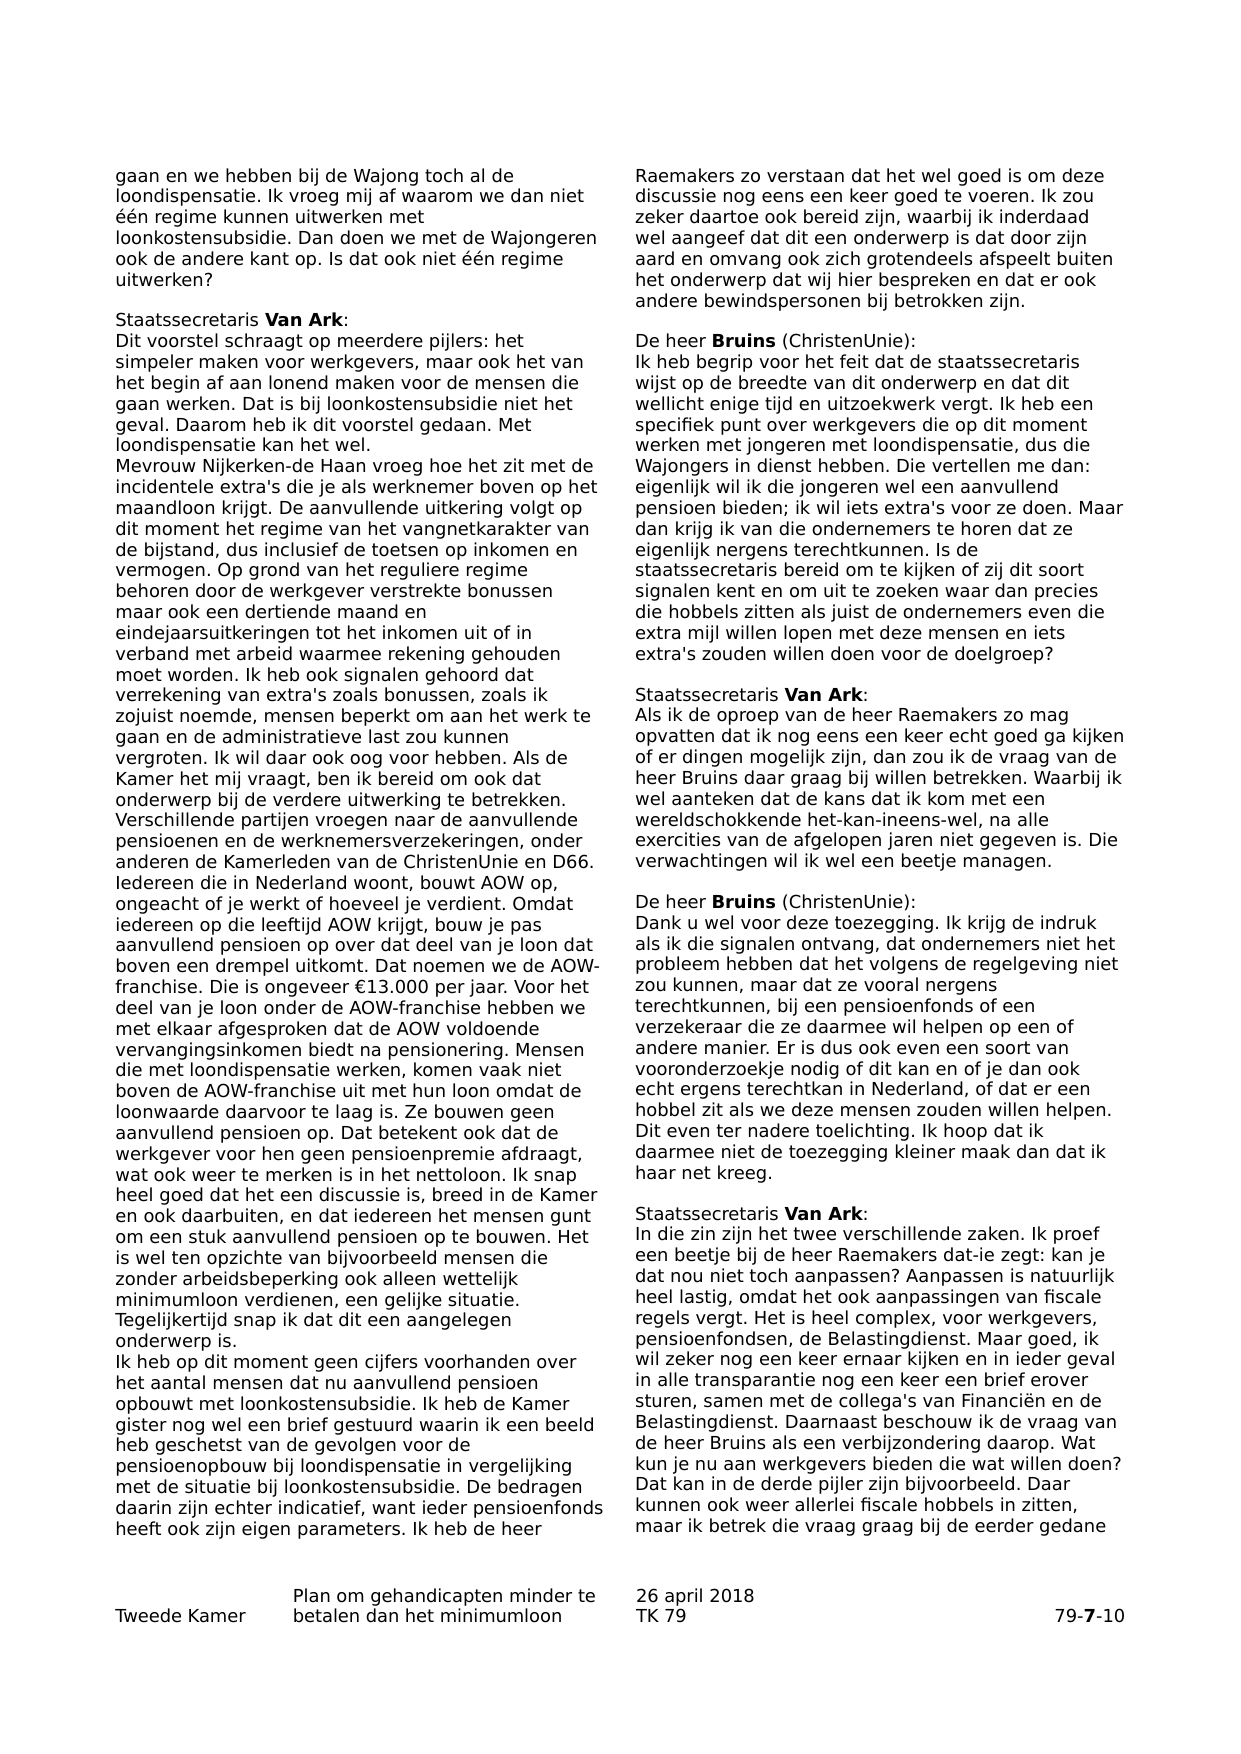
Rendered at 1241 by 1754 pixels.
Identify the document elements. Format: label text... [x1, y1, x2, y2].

text gaan en we hebben bij de Wajong toch al de loondispensatie. Ik vroeg mij af waarom we dan niet één regime kunnen uitwerken met loonkostensubsidie. Dan doen we met de Wajongeren ook de andere kant op. Is dat ook niet één regime uitwerken? [115, 165, 605, 290]
text Staatssecretaris Van Ark: [635, 1203, 1125, 1224]
text Ik heb op dit moment geen cijfers voorhanden over het aantal mensen dat nu aanvullend pensioen opbouwt met loonkostensubsidie. Ik heb de Kamer gister nog wel een brief gestuurd waarin ik een beeld heb geschetst van de gevolgen voor de pensioenopbouw bij loondispensatie in vergelijking met de situatie bij loonkostensubsidie. De bedragen daarin zijn echter indicatief, want ieder pensioenfonds heeft ook zijn eigen parameters. Ik heb de heer [115, 1352, 605, 1539]
text Ik heb begrip voor het feit dat de staatssecretaris wijst op de breedte van dit onderwerp en dat dit wellicht enige tijd en uitzoekwerk vergt. Ik heb een specifiek punt over werkgevers die op dit moment werken met jongeren met loondispensatie, dus die Wajongers in dienst hebben. Die vertellen me dan: eigenlijk wil ik die jongeren wel een aanvullend pensioen bieden; ik wil iets extra's voor ze doen. Maar dan krijg ik van die ondernemers te horen dat ze eigenlijk nergens terechtkunnen. Is de staatssecretaris bereid om te kijken of zij dit soort signalen kent en om uit te zoeken waar dan precies die hobbels zitten als juist de ondernemers even die extra mijl willen lopen met deze mensen en iets extra's zouden willen doen voor de doelgroep? [635, 352, 1125, 664]
text Staatssecretaris Van Ark: [635, 684, 1125, 705]
text De heer Bruins (ChristenUnie): [635, 892, 1125, 912]
text Staatssecretaris Van Ark: [115, 310, 605, 331]
text Als ik de oproep van de heer Raemakers zo mag opvatten dat ik nog eens een keer echt goed ga kijken of er dingen mogelijk zijn, dan zou ik de vraag van de heer Bruins daar graag bij willen betrekken. Waarbij ik wel aanteken dat de kans dat ik kom met een wereldschokkende het-kan-ineens-wel, na alle exercities van de afgelopen jaren niet gegeven is. Die verwachtingen wil ik wel een beetje managen. [635, 705, 1125, 872]
text Dank u wel voor deze toezegging. Ik krijg de indruk als ik die signalen ontvang, dat ondernemers niet het probleem hebben dat het volgens de regelgeving niet zou kunnen, maar dat ze vooral nergens terechtkunnen, bij een pensioenfonds of een verzekeraar die ze daarmee wil helpen op een of andere manier. Er is dus ook even een soort van vooronderzoekje nodig of dit kan en of je dan ook echt ergens terechtkan in Nederland, of dat er een hobbel zit als we deze mensen zouden willen helpen. Dit even ter nadere toelichting. Ik hoop dat ik daarmee niet de toezegging kleiner maak dan dat ik haar net kreeg. [635, 912, 1125, 1183]
text De heer Bruins (ChristenUnie): [635, 331, 1125, 352]
text Verschillende partijen vroegen naar de aanvullende pensioenen en de werknemersverzekeringen, onder anderen de Kamerleden van de ChristenUnie en D66. Iedereen die in Nederland woont, bouwt AOW op, ongeacht of je werkt of hoeveel je verdient. Omdat iedereen op die leeftijd AOW krijgt, bouw je pas aanvullend pensioen op over dat deel van je loon dat boven een drempel uitkomt. Dat noemen we de AOW-franchise. Die is ongeveer €13.000 per jaar. Voor het deel van je loon onder de AOW-franchise hebben we met elkaar afgesproken dat de AOW voldoende vervangingsinkomen biedt na pensionering. Mensen die met loondispensatie werken, komen vaak niet boven de AOW-franchise uit met hun loon omdat de loonwaarde daarvoor te laag is. Ze bouwen geen aanvullend pensioen op. Dat betekent ook dat de werkgever voor hen geen pensioenpremie afdraagt, wat ook weer te merken is in het nettoloon. Ik snap heel goed dat het een discussie is, breed in de Kamer en ook daarbuiten, en dat iedereen het mensen gunt om een stuk aanvullend pensioen op te bouwen. Het is wel ten opzichte van bijvoorbeeld mensen die zonder arbeidsbeperking ook alleen wettelijk minimumloon verdienen, een gelijke situatie. Tegelijkertijd snap ik dat dit een aangelegen onderwerp is. [115, 810, 605, 1352]
text In die zin zijn het twee verschillende zaken. Ik proef een beetje bij de heer Raemakers dat-ie zegt: kan je dat nou niet toch aanpassen? Aanpassen is natuurlijk heel lastig, omdat het ook aanpassingen van fiscale regels vergt. Het is heel complex, voor werkgevers, pensioenfondsen, de Belastingdienst. Maar goed, ik wil zeker nog een keer ernaar kijken en in ieder geval in alle transparantie nog een keer een brief erover sturen, samen met de collega's van Financiën en de Belastingdienst. Daarnaast beschouw ik de vraag van de heer Bruins als een verbijzondering daarop. Wat kun je nu aan werkgevers bieden die wat willen doen? Dat kan in de derde pijler zijn bijvoorbeeld. Daar kunnen ook weer allerlei fiscale hobbels in zitten, maar ik betrek die vraag graag bij de eerder gedane [635, 1224, 1125, 1537]
text Dit voorstel schraagt op meerdere pijlers: het simpeler maken voor werkgevers, maar ook het van het begin af aan lonend maken voor de mensen die gaan werken. Dat is bij loonkostensubsidie niet het geval. Daarom heb ik dit voorstel gedaan. Met loondispensatie kan het wel. [115, 331, 605, 456]
text Raemakers zo verstaan dat het wel goed is om deze discussie nog eens een keer goed te voeren. Ik zou zeker daartoe ook bereid zijn, waarbij ik inderdaad wel aangeef dat dit een onderwerp is dat door zijn aard en omvang ook zich grotendeels afspeelt buiten het onderwerp dat wij hier bespreken en dat er ook andere bewindspersonen bij betrokken zijn. [635, 165, 1125, 311]
text Mevrouw Nijkerken-de Haan vroeg hoe het zit met de incidentele extra's die je als werknemer boven op het maandloon krijgt. De aanvullende uitkering volgt op dit moment het regime van het vangnetkarakter van de bijstand, dus inclusief de toetsen op inkomen en vermogen. Op grond van het reguliere regime behoren door de werkgever verstrekte bonussen maar ook een dertiende maand en eindejaarsuitkeringen tot het inkomen uit of in verband met arbeid waarmee rekening gehouden moet worden. Ik heb ook signalen gehoord dat verrekening van extra's zoals bonussen, zoals ik zojuist noemde, mensen beperkt om aan het werk te gaan en de administratieve last zou kunnen vergroten. Ik wil daar ook oog voor hebben. Als de Kamer het mij vraagt, ben ik bereid om ook dat onderwerp bij de verdere uitwerking te betrekken. [115, 456, 605, 810]
